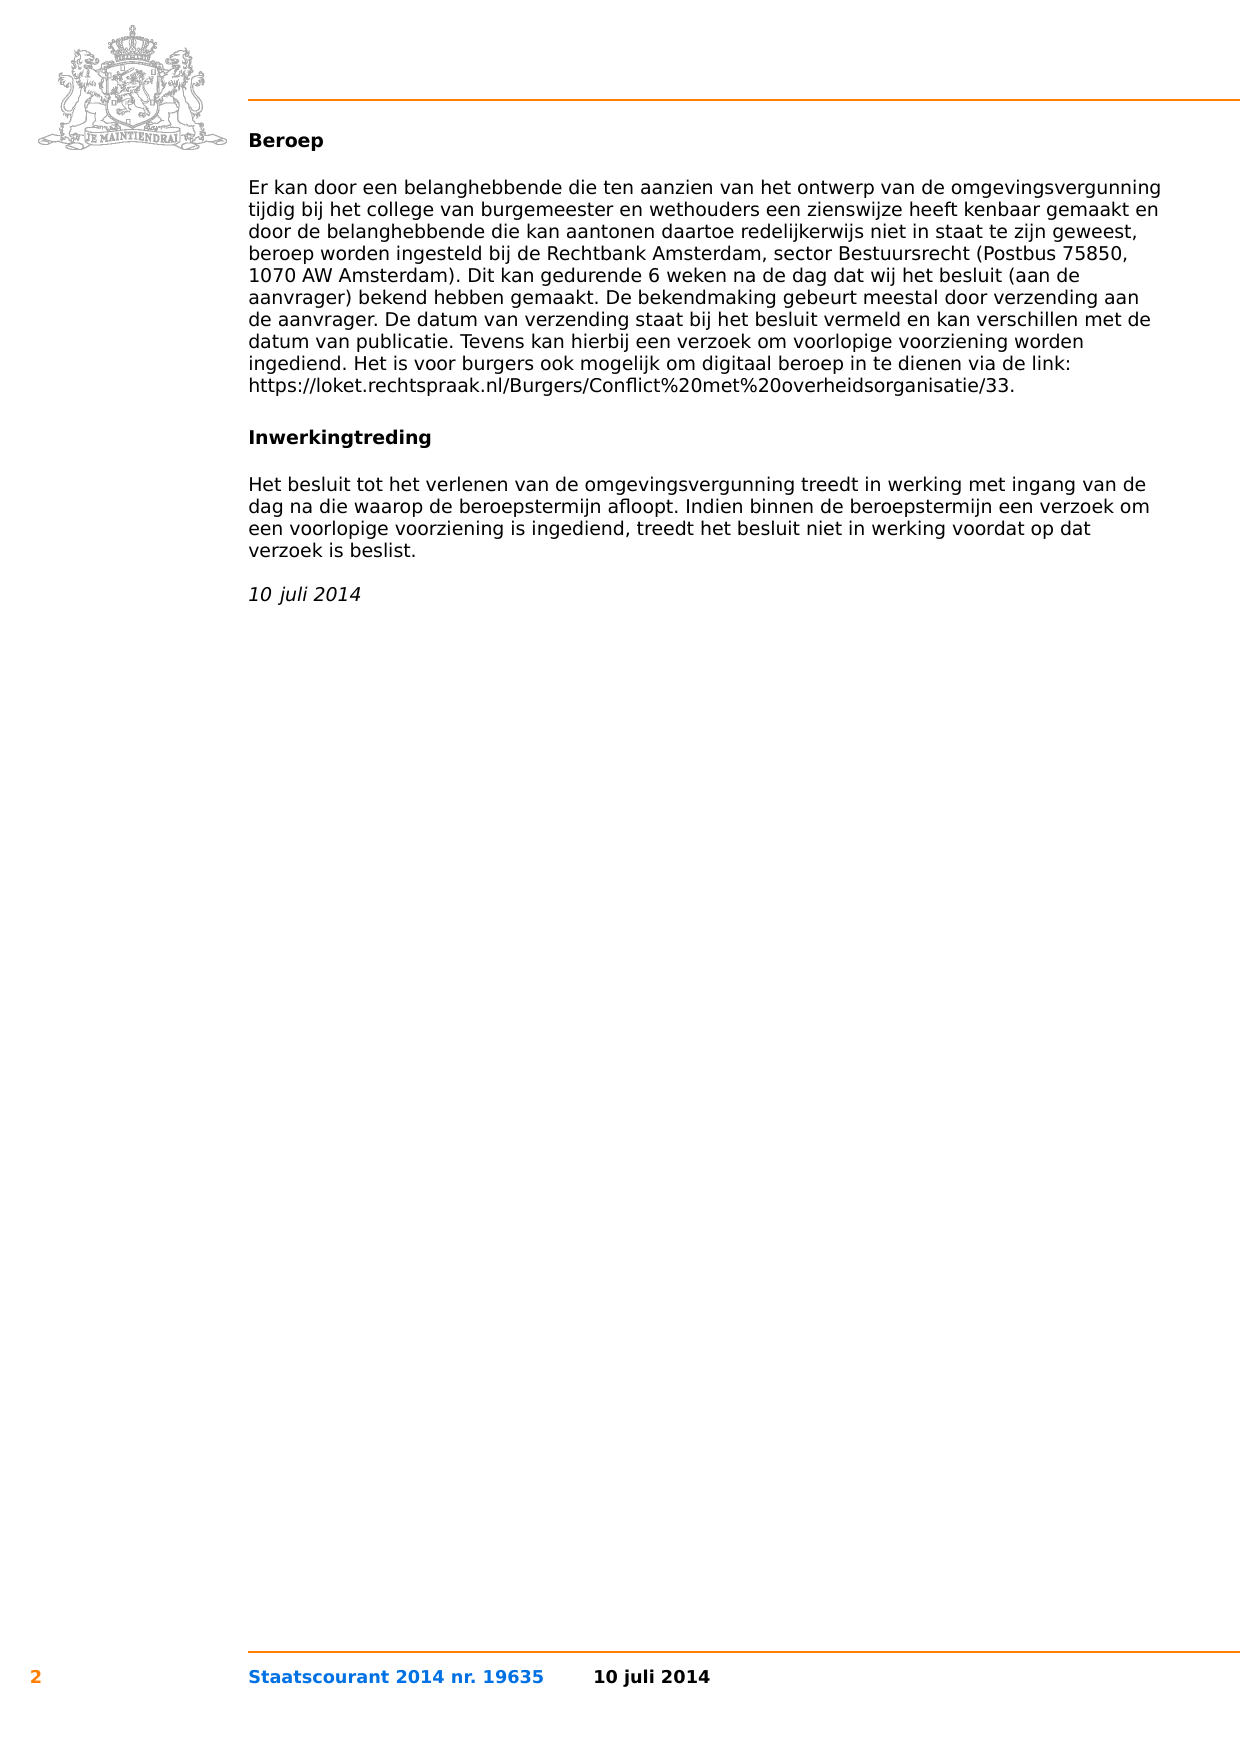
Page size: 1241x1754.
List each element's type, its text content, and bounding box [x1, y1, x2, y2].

picture [38, 25, 227, 150]
text 10 juli 2014 [248, 583, 1163, 605]
text Het besluit tot het verlenen van de omgevingsvergunning treedt in werking met ingang van de dag na die waarop de beroepstermijn afloopt. Indien binnen de beroepstermijn een verzoek om een voorlopige voorziening is ingediend, treedt het besluit niet in werking voordat op dat verzoek is beslist. [248, 474, 1163, 562]
subtitle Inwerkingtreding [248, 427, 1163, 449]
text https://loket.rechtspraak.nl/Burgers/Conflict%20met%20overheidsorganisatie/33. [248, 375, 1163, 397]
subtitle Beroep [248, 130, 1163, 152]
text Er kan door een belanghebbende die ten aanzien van het ontwerp van de omgevingsvergunning tijdig bij het college van burgemeester en wethouders een zienswijze heeft kenbaar gemaakt en door de belanghebbende die kan aantonen daartoe redelijkerwijs niet in staat te zijn geweest, beroep worden ingesteld bij de Rechtbank Amsterdam, sector Bestuursrecht (Postbus 75850, 1070 AW Amsterdam). Dit kan gedurende 6 weken na de dag dat wij het besluit (aan de aanvrager) bekend hebben gemaakt. De bekendmaking gebeurt meestal door verzending aan de aanvrager. De datum van verzending staat bij het besluit vermeld en kan verschillen met de datum van publicatie. Tevens kan hierbij een verzoek om voorlopige voorziening worden ingediend. Het is voor burgers ook mogelijk om digitaal beroep in te dienen via de link: [248, 177, 1163, 375]
